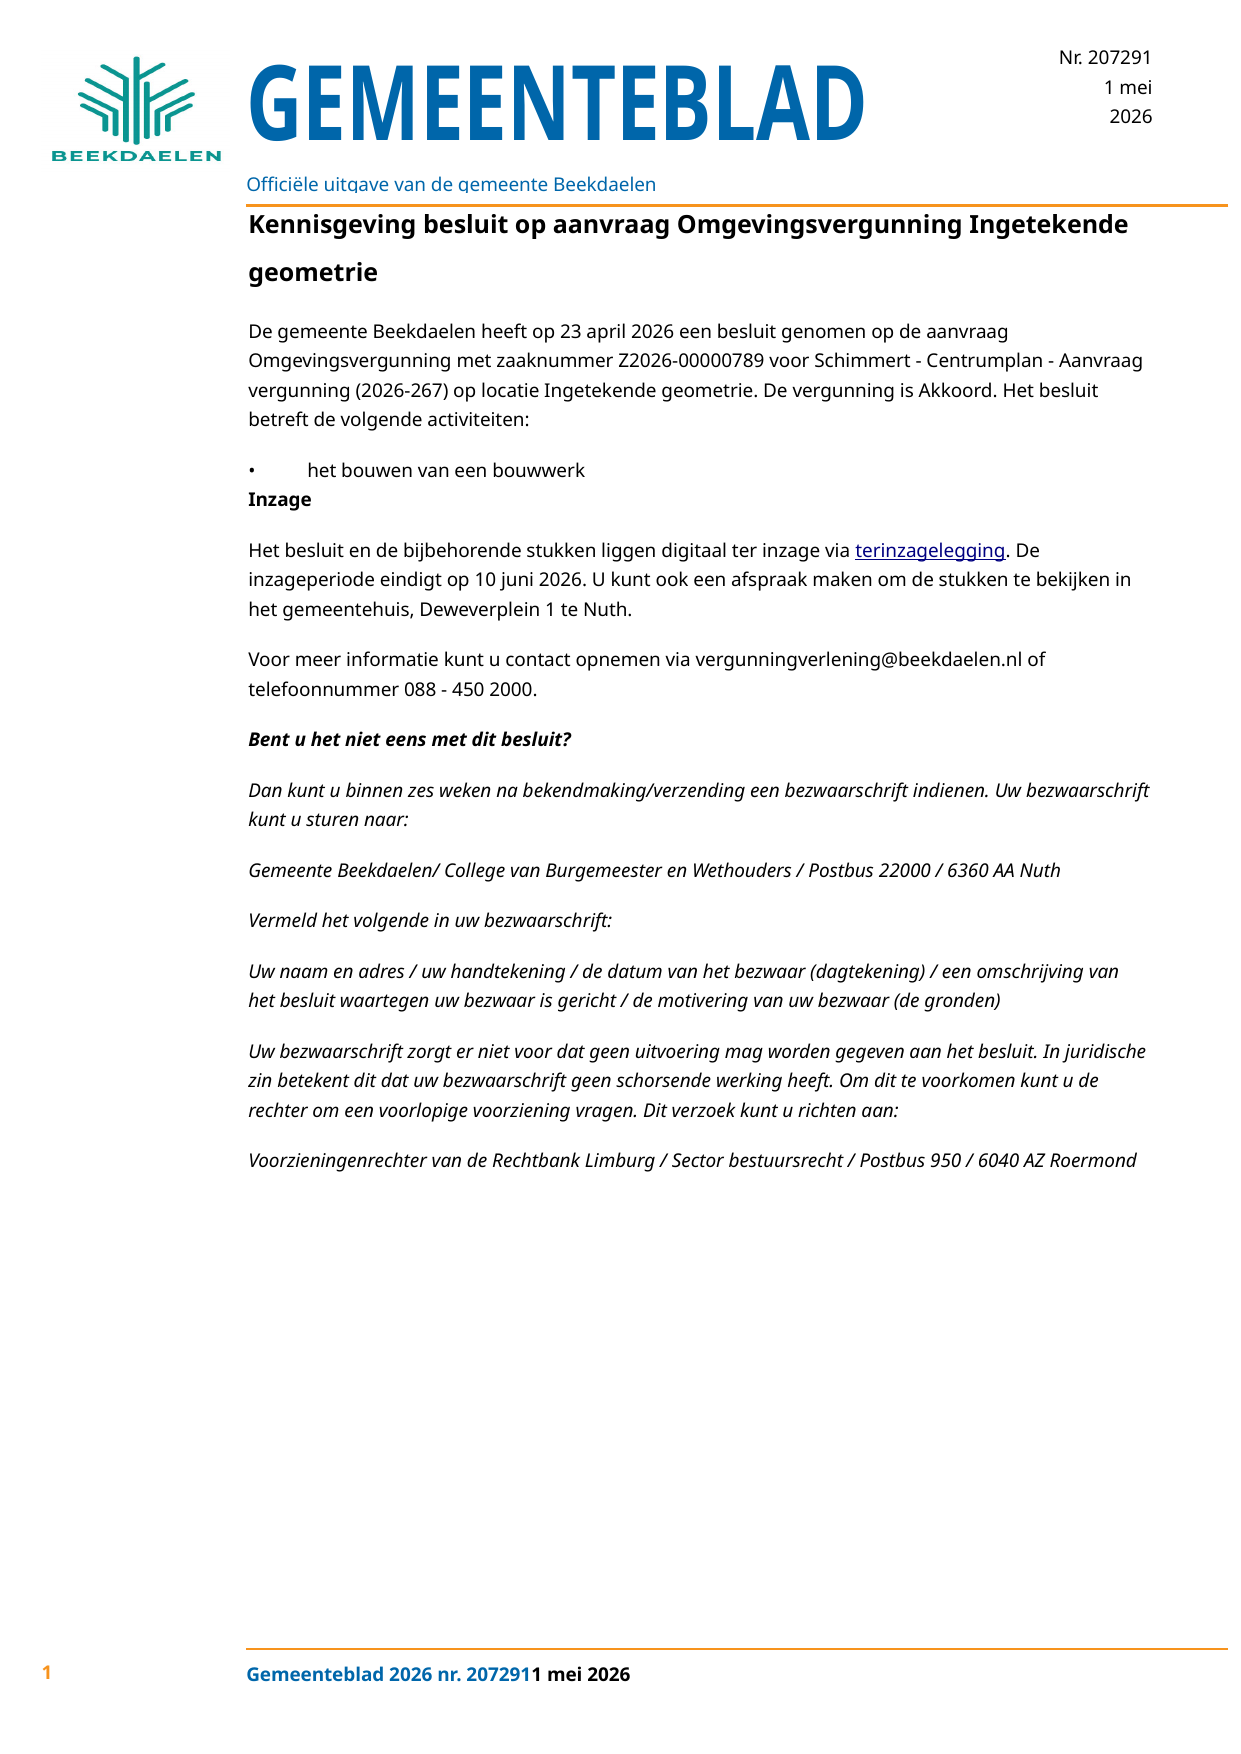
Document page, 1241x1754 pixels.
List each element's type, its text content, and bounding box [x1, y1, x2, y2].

text Vermeld het volgende in uw bezwaarschrift: [248, 907, 1152, 933]
list het bouwen van een bouwwerk [248, 457, 1152, 483]
text Bent u het niet eens met dit besluit? [248, 727, 1152, 752]
text Gemeente Beekdaelen/ College van Burgemeester en Wethouders / Postbus 22000 / 6360 AA Nuth [248, 857, 1152, 883]
text Uw bezwaarschrift zorgt er niet voor dat geen uitvoering mag worden gegeven aan het besluit. In juridische zin betekent dit dat uw bezwaarschrift geen schorsende werking heeft. Om dit te voorkomen kunt u de rechter om een voorlopige voorziening vragen. Dit verzoek kunt u richten aan: [248, 1038, 1152, 1123]
text Kennisgeving besluit op aanvraag Omgevingsvergunning Ingetekende geometrie [248, 207, 1152, 288]
text Het besluit en de bijbehorende stukken liggen digitaal ter inzage via terinzagelegging. De inzageperiode eindigt op 10 juni 2026. U kunt ook een afspraak maken om de stukken te bekijken in het gemeentehuis, Deweverplein 1 te Nuth. [248, 537, 1152, 622]
text Voor meer informatie kunt u contact opnemen via vergunningverlening@beekdaelen.nl of telefoonnummer 088 - 450 2000. [248, 647, 1152, 702]
text Uw naam en adres / uw handtekening / de datum van het bezwaar (dagtekening) / een omschrijving van het besluit waartegen uw bezwaar is gericht / de motivering van uw bezwaar (de gronden) [248, 958, 1152, 1013]
text De gemeente Beekdaelen heeft op 23 april 2026 een besluit genomen op de aanvraag Omgevingsvergunning met zaaknummer Z2026-00000789 voor Schimmert - Centrumplan - Aanvraag vergunning (2026-267) op locatie Ingetekende geometrie. De vergunning is Akkoord. Het besluit betreft de volgende activiteiten: [248, 318, 1152, 432]
text Inzage [248, 487, 1152, 512]
text Voorzieningenrechter van de Rechtbank Limburg / Sector bestuursrecht / Postbus 950 / 6040 AZ Roermond [248, 1147, 1152, 1173]
picture [41, 47, 231, 172]
text Dan kunt u binnen zes weken na bekendmaking/verzending een bezwaarschrift indienen. Uw bezwaarschrift kunt u sturen naar: [248, 777, 1152, 832]
